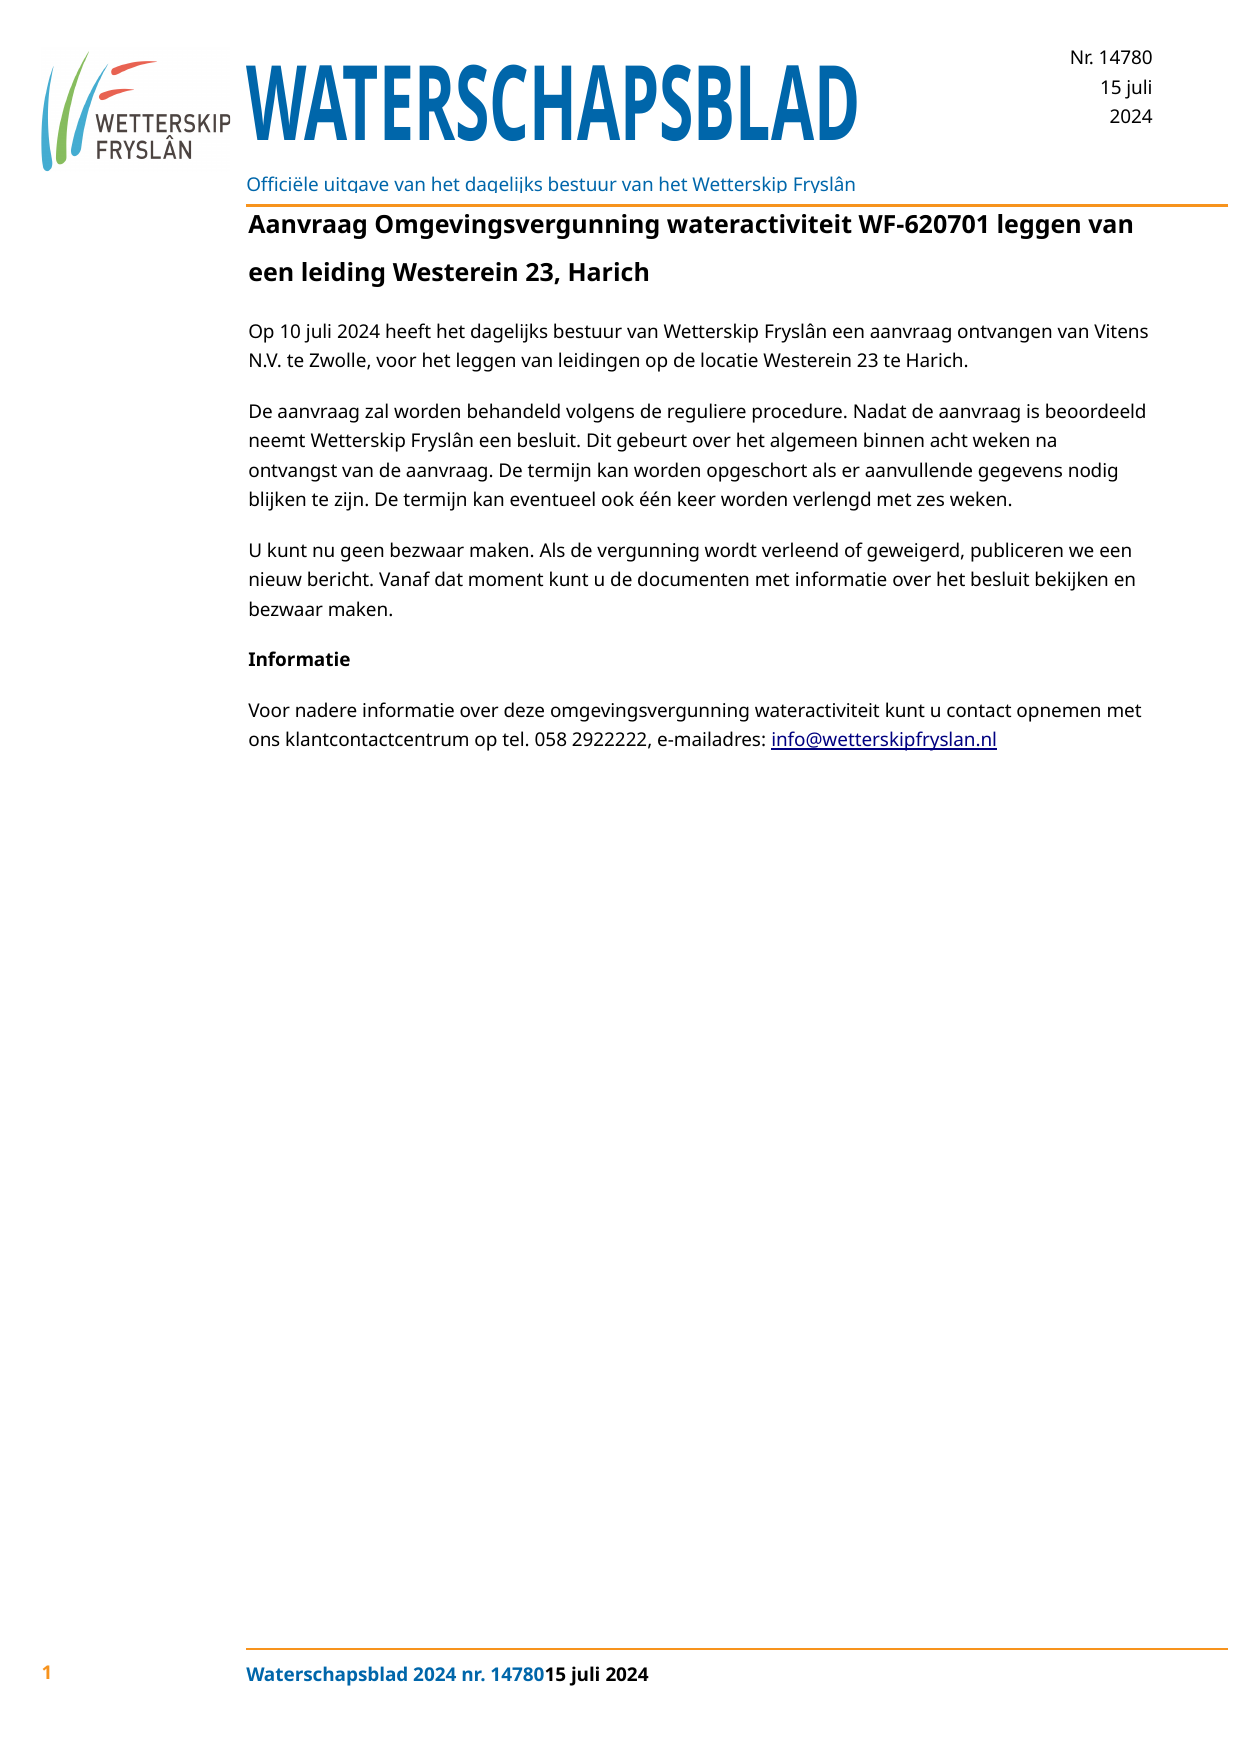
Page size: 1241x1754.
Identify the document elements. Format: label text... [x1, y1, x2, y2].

text Informatie [248, 647, 1152, 672]
text Op 10 juli 2024 heeft het dagelijks bestuur van Wetterskip Fryslân een aanvraag ontvangen van Vitens N.V. te Zwolle, voor het leggen van leidingen op de locatie Westerein 23 te Harich. [248, 318, 1152, 373]
picture [41, 47, 231, 172]
text De aanvraag zal worden behandeld volgens de reguliere procedure. Nadat de aanvraag is beoordeeld neemt Wetterskip Fryslân een besluit. Dit gebeurt over het algemeen binnen acht weken na ontvangst van de aanvraag. De termijn kan worden opgeschort als er aanvullende gegevens nodig blijken te zijn. De termijn kan eventueel ook één keer worden verlengd met zes weken. [248, 398, 1152, 512]
text Aanvraag Omgevingsvergunning wateractiviteit WF-620701 leggen van een leiding Westerein 23, Harich [248, 207, 1152, 288]
text U kunt nu geen bezwaar maken. Als de vergunning wordt verleend of geweigerd, publiceren we een nieuw bericht. Vanaf dat moment kunt u de documenten met informatie over het besluit bekijken en bezwaar maken. [248, 537, 1152, 622]
text Voor nadere informatie over deze omgevingsvergunning wateractiviteit kunt u contact opnemen met ons klantcontactcentrum op tel. 058 2922222, e-mailadres: info@wetterskipfryslan.nl [248, 697, 1152, 752]
